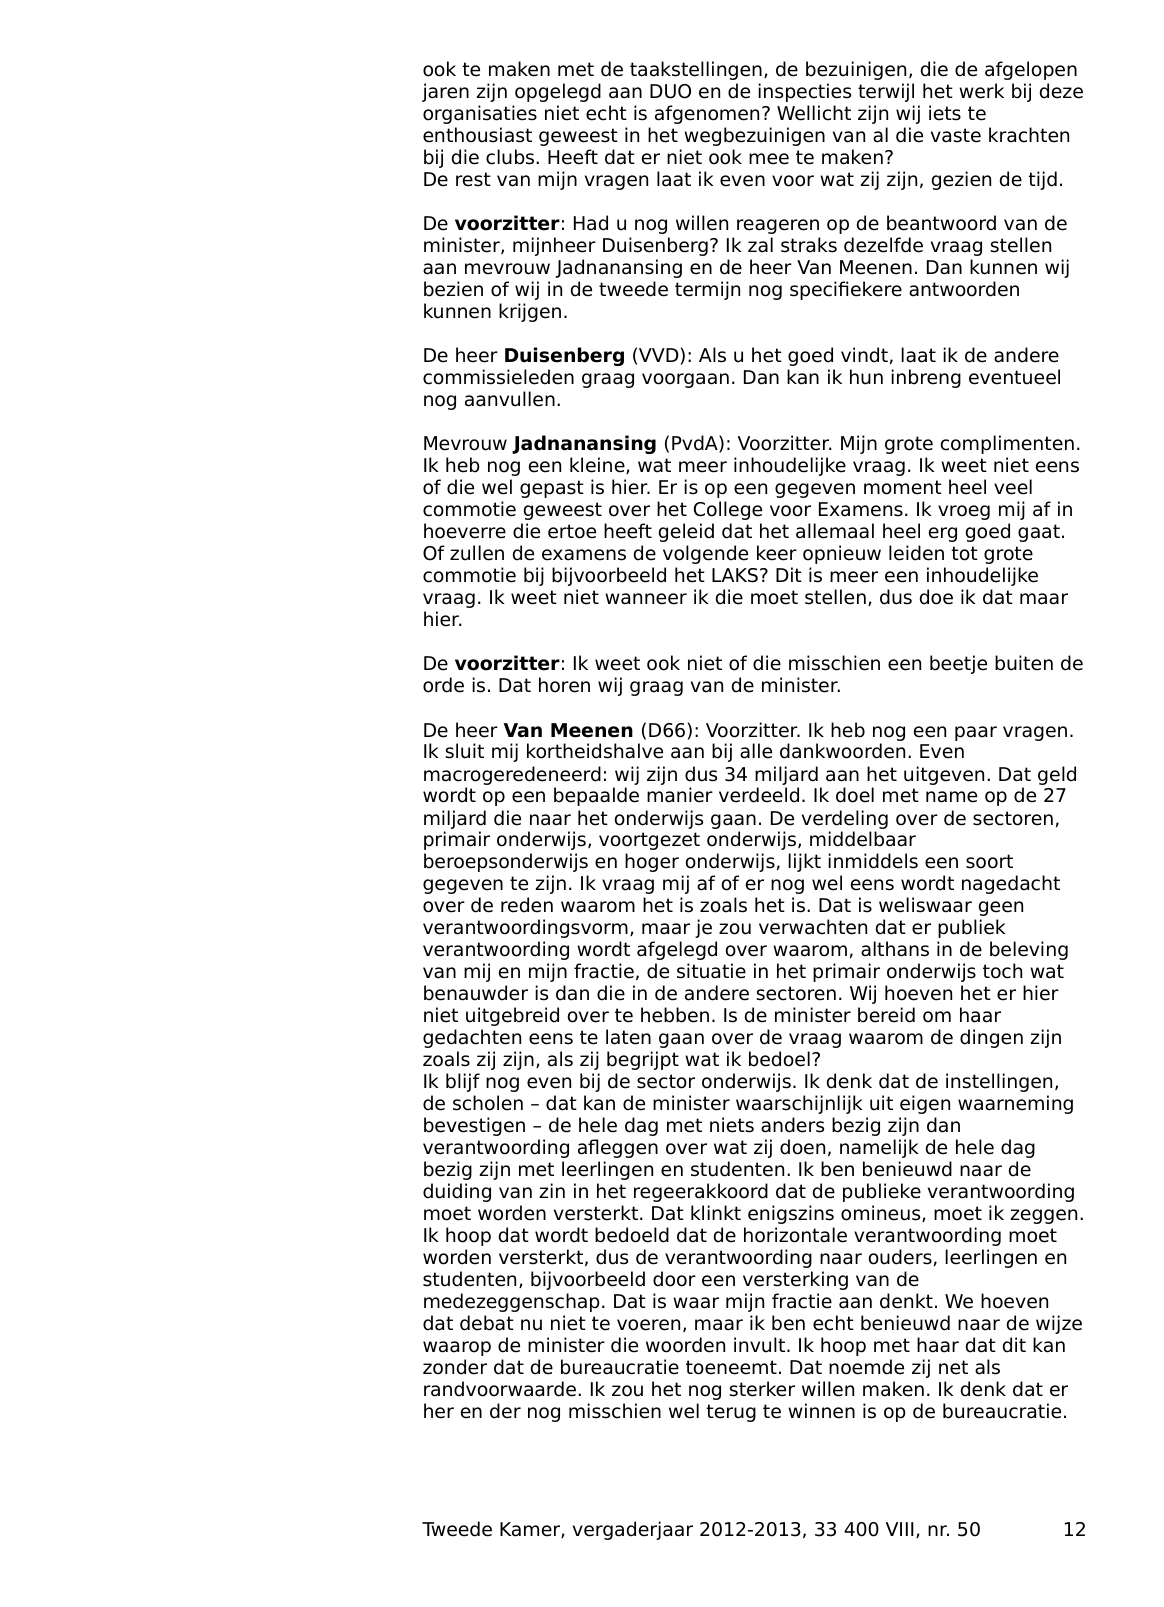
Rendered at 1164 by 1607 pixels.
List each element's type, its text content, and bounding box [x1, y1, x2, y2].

text De voorzitter: Had u nog willen reageren op de beantwoord van de minister, mijnheer Duisenberg? Ik zal straks dezelfde vraag stellen aan mevrouw Jadnanansing en de heer Van Meenen. Dan kunnen wij bezien of wij in de tweede termijn nog specifiekere antwoorden kunnen krijgen. [422, 213, 1087, 323]
text De voorzitter: Ik weet ook niet of die misschien een beetje buiten de orde is. Dat horen wij graag van de minister. [422, 653, 1087, 697]
text Ik blijf nog even bij de sector onderwijs. Ik denk dat de instellingen, de scholen – dat kan de minister waarschijnlijk uit eigen waarneming bevestigen – de hele dag met niets anders bezig zijn dan verantwoording afleggen over wat zij doen, namelijk de hele dag bezig zijn met leerlingen en studenten. Ik ben benieuwd naar de duiding van zin in het regeerakkoord dat de publieke verantwoording moet worden versterkt. Dat klinkt enigszins omineus, moet ik zeggen. Ik hoop dat wordt bedoeld dat de horizontale verantwoording moet worden versterkt, dus de verantwoording naar ouders, leerlingen en studenten, bijvoorbeeld door een versterking van de medezeggenschap. Dat is waar mijn fractie aan denkt. We hoeven dat debat nu niet te voeren, maar ik ben echt benieuwd naar de wijze waarop de minister die woorden invult. Ik hoop met haar dat dit kan zonder dat de bureaucratie toeneemt. Dat noemde zij net als randvoorwaarde. Ik zou het nog sterker willen maken. Ik denk dat er her en der nog misschien wel terug te winnen is op de bureaucratie. [422, 1071, 1087, 1423]
text Mevrouw Jadnanansing (PvdA): Voorzitter. Mijn grote complimenten. Ik heb nog een kleine, wat meer inhoudelijke vraag. Ik weet niet eens of die wel gepast is hier. Er is op een gegeven moment heel veel commotie geweest over het College voor Examens. Ik vroeg mij af in hoeverre die ertoe heeft geleid dat het allemaal heel erg goed gaat. Of zullen de examens de volgende keer opnieuw leiden tot grote commotie bij bijvoorbeeld het LAKS? Dit is meer een inhoudelijke vraag. Ik weet niet wanneer ik die moet stellen, dus doe ik dat maar hier. [422, 433, 1087, 631]
text De rest van mijn vragen laat ik even voor wat zij zijn, gezien de tijd. [422, 169, 1087, 191]
text De heer Duisenberg (VVD): Als u het goed vindt, laat ik de andere commissieleden graag voorgaan. Dan kan ik hun inbreng eventueel nog aanvullen. [422, 345, 1087, 411]
text ook te maken met de taakstellingen, de bezuinigen, die de afgelopen jaren zijn opgelegd aan DUO en de inspecties terwijl het werk bij deze organisaties niet echt is afgenomen? Wellicht zijn wij iets te enthousiast geweest in het wegbezuinigen van al die vaste krachten bij die clubs. Heeft dat er niet ook mee te maken? [422, 59, 1087, 169]
text De heer Van Meenen (D66): Voorzitter. Ik heb nog een paar vragen. Ik sluit mij kortheidshalve aan bij alle dankwoorden. Even macrogeredeneerd: wij zijn dus 34 miljard aan het uitgeven. Dat geld wordt op een bepaalde manier verdeeld. Ik doel met name op de 27 miljard die naar het onderwijs gaan. De verdeling over de sectoren, primair onderwijs, voortgezet onderwijs, middelbaar beroepsonderwijs en hoger onderwijs, lijkt inmiddels een soort gegeven te zijn. Ik vraag mij af of er nog wel eens wordt nagedacht over de reden waarom het is zoals het is. Dat is weliswaar geen verantwoordingsvorm, maar je zou verwachten dat er publiek verantwoording wordt afgelegd over waarom, althans in de beleving van mij en mijn fractie, de situatie in het primair onderwijs toch wat benauwder is dan die in de andere sectoren. Wij hoeven het er hier niet uitgebreid over te hebben. Is de minister bereid om haar gedachten eens te laten gaan over de vraag waarom de dingen zijn zoals zij zijn, als zij begrijpt wat ik bedoel? [422, 719, 1087, 1071]
